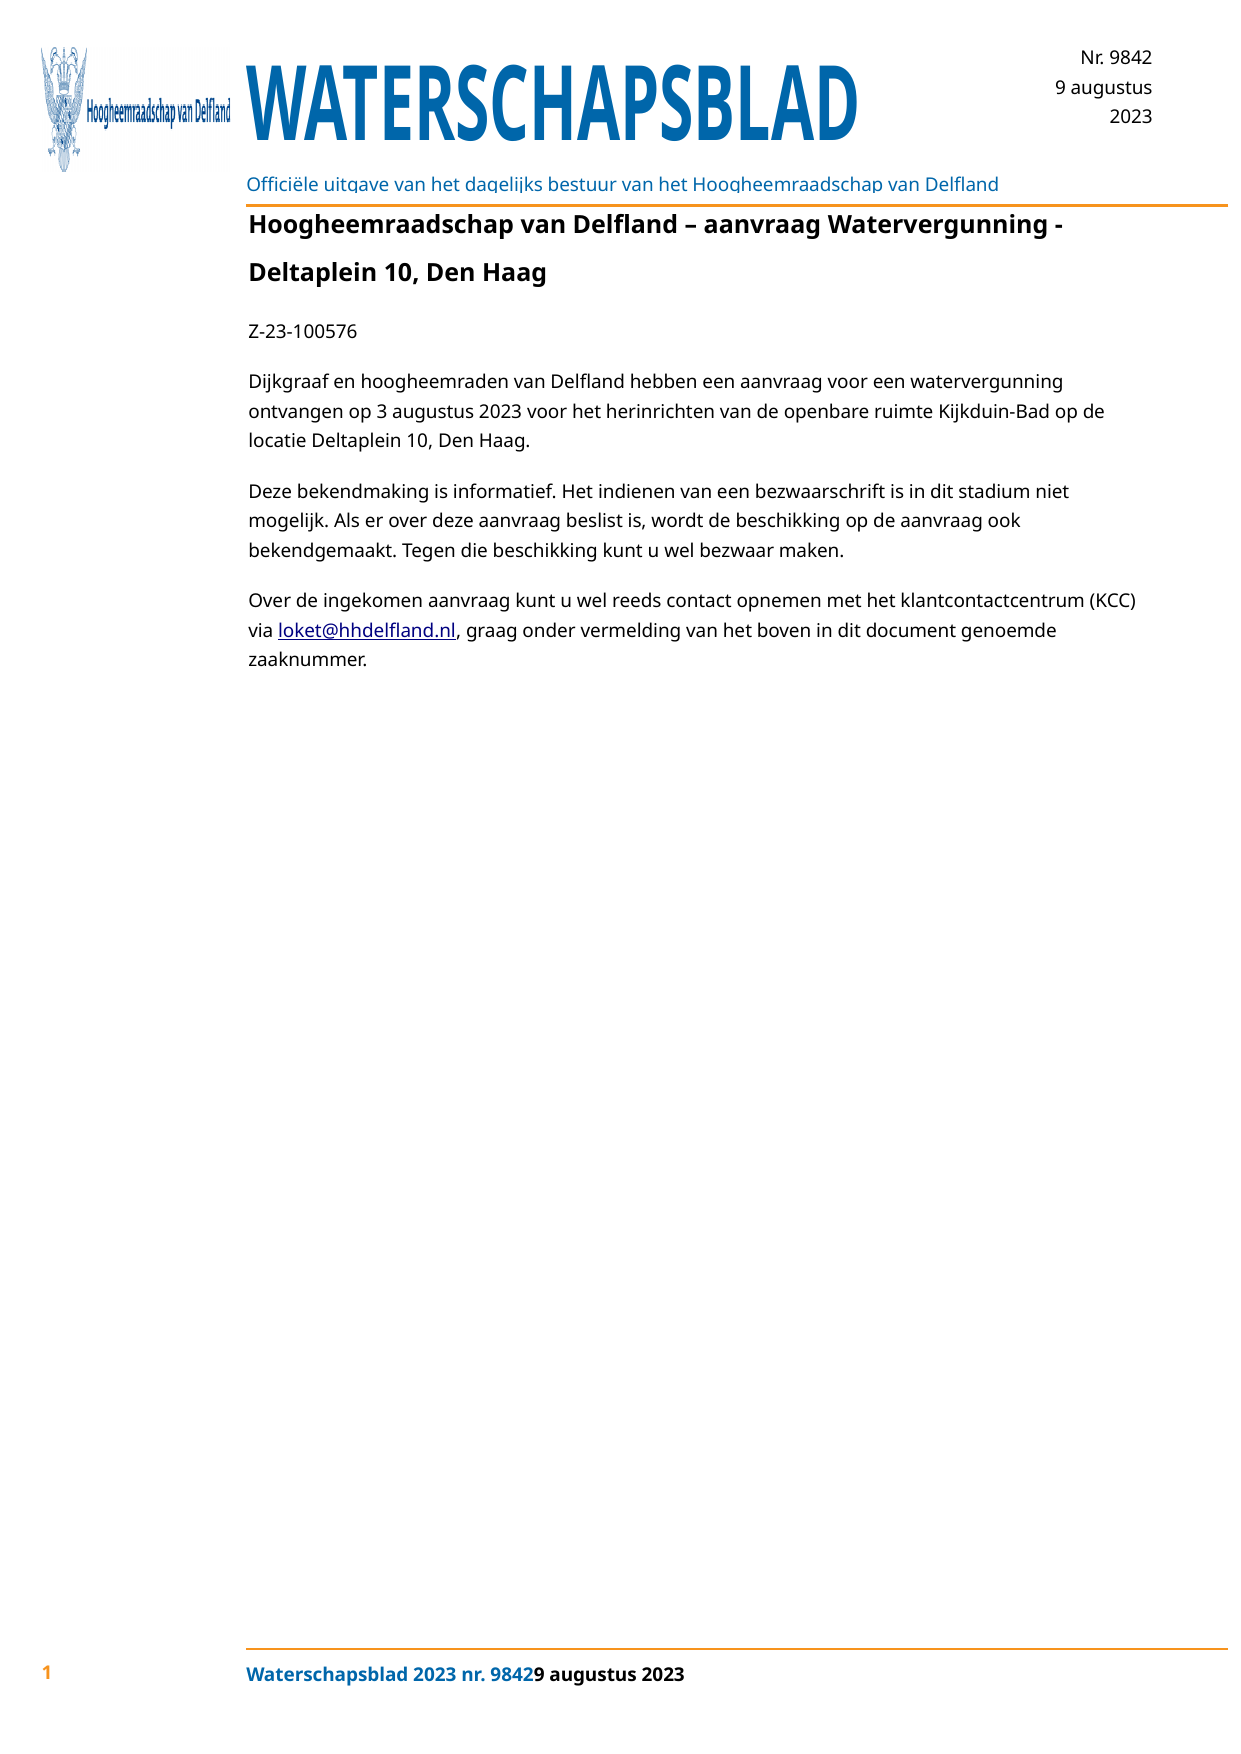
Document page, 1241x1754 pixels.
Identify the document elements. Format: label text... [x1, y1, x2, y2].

text Over de ingekomen aanvraag kunt u wel reeds contact opnemen met het klantcontactcentrum (KCC) via loket@hhdelfland.nl, graag onder vermelding van het boven in dit document genoemde zaaknummer. [248, 587, 1152, 672]
text Hoogheemraadschap van Delfland – aanvraag Watervergunning - Deltaplein 10, Den Haag [248, 207, 1152, 288]
text Deze bekendmaking is informatief. Het indienen van een bezwaarschrift is in dit stadium niet mogelijk. Als er over deze aanvraag beslist is, wordt de beschikking op de aanvraag ook bekendgemaakt. Tegen die beschikking kunt u wel bezwaar maken. [248, 478, 1152, 563]
picture [41, 47, 231, 172]
text Dijkgraaf en hoogheemraden van Delfland hebben een aanvraag voor een watervergunning ontvangen op 3 augustus 2023 voor het herinrichten van de openbare ruimte Kijkduin-Bad op de locatie Deltaplein 10, Den Haag. [248, 368, 1152, 453]
text Z-23-100576 [248, 318, 1152, 344]
